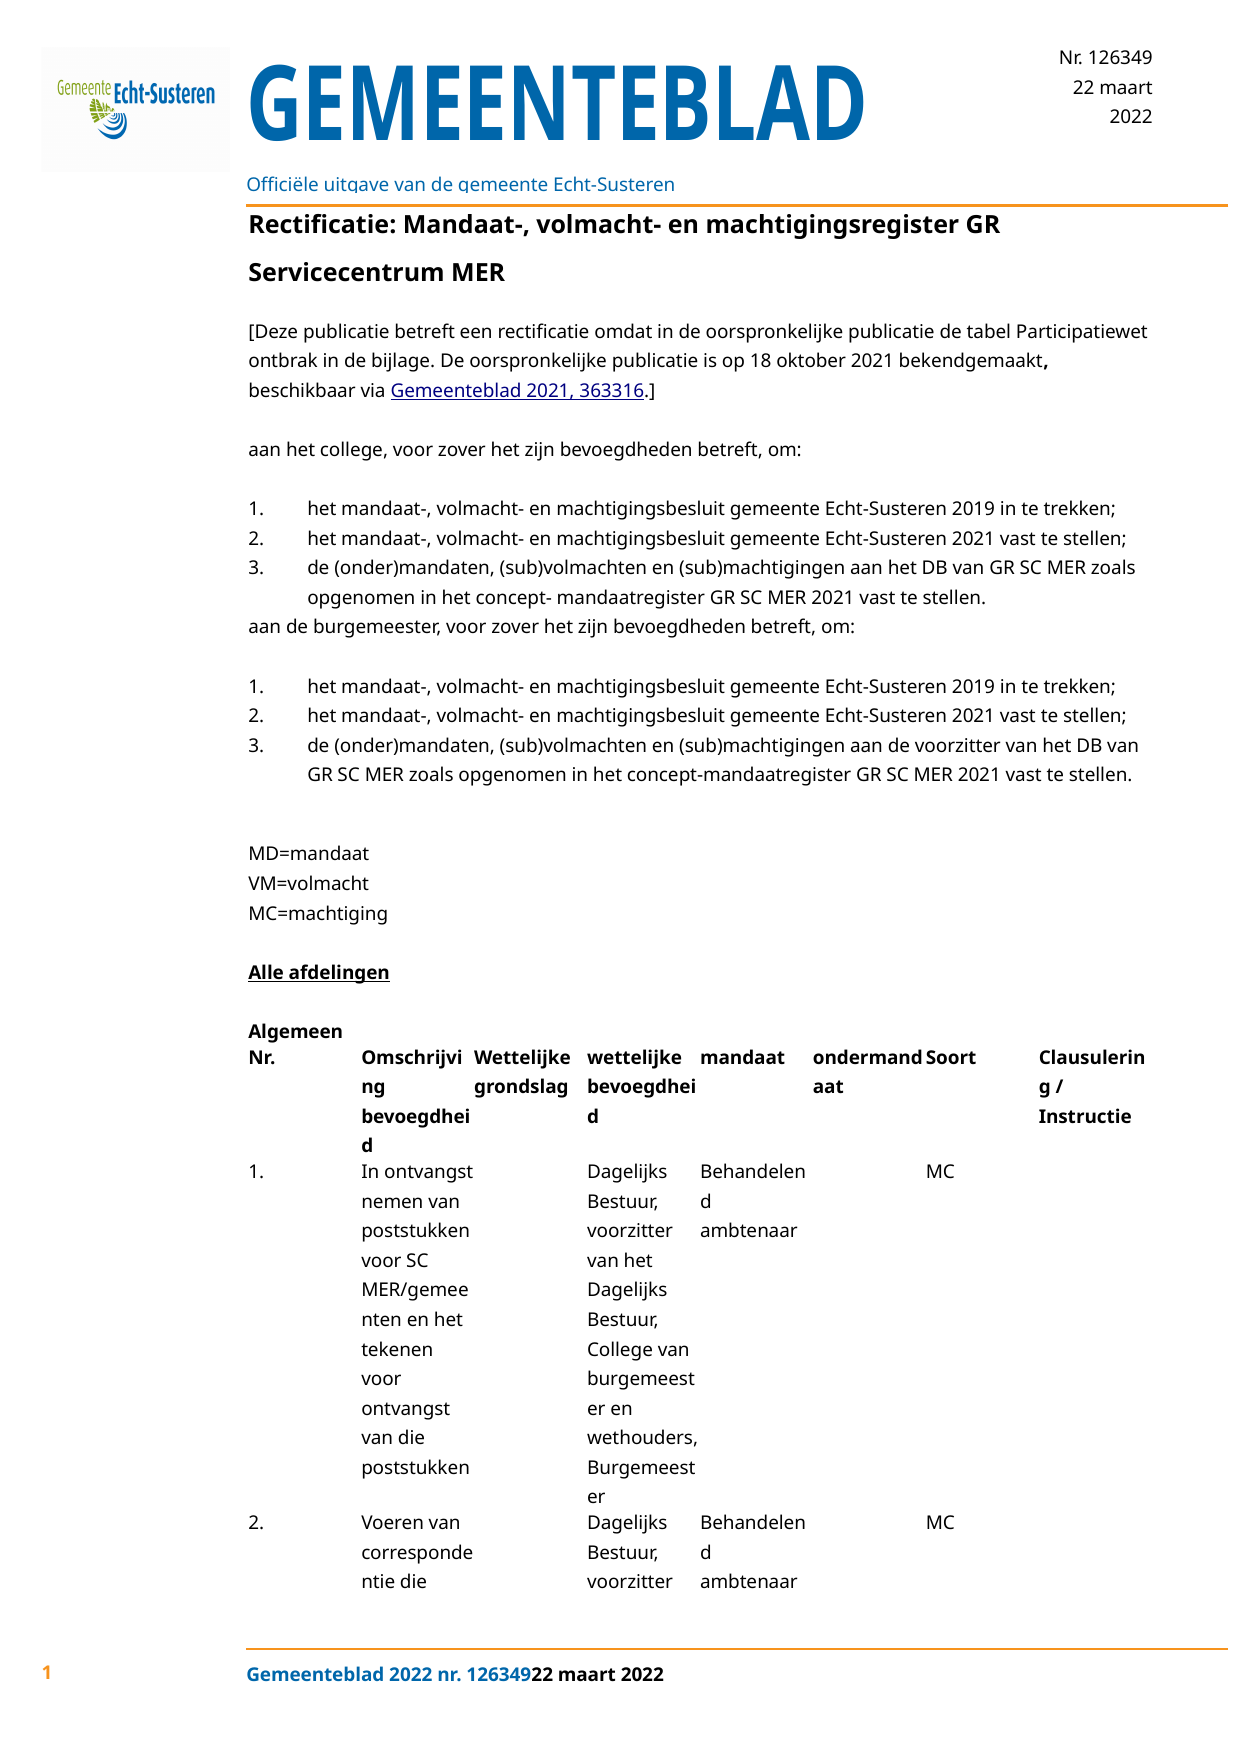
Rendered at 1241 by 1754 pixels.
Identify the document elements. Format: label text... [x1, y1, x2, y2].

table_cell [813, 1158, 926, 1509]
table_cell [474, 1510, 587, 1594]
text Alle afdelingen [248, 959, 1152, 984]
table_cell Nr. [248, 1044, 361, 1158]
text [Deze publicatie betreft een rectificatie omdat in de oorspronkelijke publicatie de tabel Participatiewet ontbrak in de bijlage. De oorspronkelijke publicatie is op 18 oktober 2021 bekendgemaakt, beschikbaar via Gemeenteblad 2021, 363316.] [248, 318, 1152, 403]
list het mandaat-, volmacht- en machtigingsbesluit gemeente Echt-Susteren 2021 vast te stellen; [248, 702, 1152, 728]
table_cell In ontvangst nemen van poststukken voor SC MER/gemeenten en het tekenen voor ontvangst van die poststukken [361, 1158, 474, 1509]
table_header Algemeen [248, 1018, 1152, 1044]
text MC=machtiging [248, 900, 1152, 925]
text aan het college, voor zover het zijn bevoegdheden betreft, om: [248, 436, 1152, 462]
table_cell Behandelend ambtenaar [700, 1158, 813, 1509]
table_cell mandaat [700, 1044, 813, 1158]
table_cell Soort [926, 1044, 1038, 1158]
table_cell 1. [248, 1158, 361, 1509]
text Rectificatie: Mandaat-, volmacht- en machtigingsregister GR Servicecentrum MER [248, 207, 1152, 288]
table_cell Behandelend ambtenaar [700, 1510, 813, 1594]
table_cell MC [926, 1158, 1038, 1509]
list het mandaat-, volmacht- en machtigingsbesluit gemeente Echt-Susteren 2019 in te trekken; [248, 495, 1152, 521]
table_cell [1039, 1158, 1152, 1509]
table_cell MC [926, 1510, 1038, 1594]
table_cell [474, 1158, 587, 1509]
table_cell [813, 1510, 926, 1594]
table_cell 2. [248, 1510, 361, 1594]
table_cell Dagelijks Bestuur, voorzitter [587, 1510, 700, 1594]
list de (onder)mandaten, (sub)volmachten en (sub)machtigingen aan de voorzitter van het DB van GR SC MER zoals opgenomen in het concept-mandaatregister GR SC MER 2021 vast te stellen. [248, 732, 1152, 787]
table_cell Omschrijving bevoegdheid [361, 1044, 474, 1158]
table_cell ondermandaat [813, 1044, 926, 1158]
text VM=volmacht [248, 870, 1152, 896]
list het mandaat-, volmacht- en machtigingsbesluit gemeente Echt-Susteren 2021 vast te stellen; [248, 525, 1152, 551]
list het mandaat-, volmacht- en machtigingsbesluit gemeente Echt-Susteren 2019 in te trekken; [248, 673, 1152, 699]
text MD=mandaat [248, 841, 1152, 866]
table_cell Dagelijks Bestuur, voorzitter van het Dagelijks Bestuur, College van burgemeester en wethouders, Burgemeester [587, 1158, 700, 1509]
picture [41, 47, 231, 172]
table_cell Clausulering / Instructie [1039, 1044, 1152, 1158]
table_cell wettelijke bevoegdheid [587, 1044, 700, 1158]
text aan de burgemeester, voor zover het zijn bevoegdheden betreft, om: [248, 614, 1152, 639]
table_cell Wettelijke grondslag [474, 1044, 587, 1158]
list de (onder)mandaten, (sub)volmachten en (sub)machtigingen aan het DB van GR SC MER zoals opgenomen in het concept- mandaatregister GR SC MER 2021 vast te stellen. [248, 554, 1152, 610]
table_cell [1039, 1510, 1152, 1594]
table_cell Voeren van correspondentie die [361, 1510, 474, 1594]
